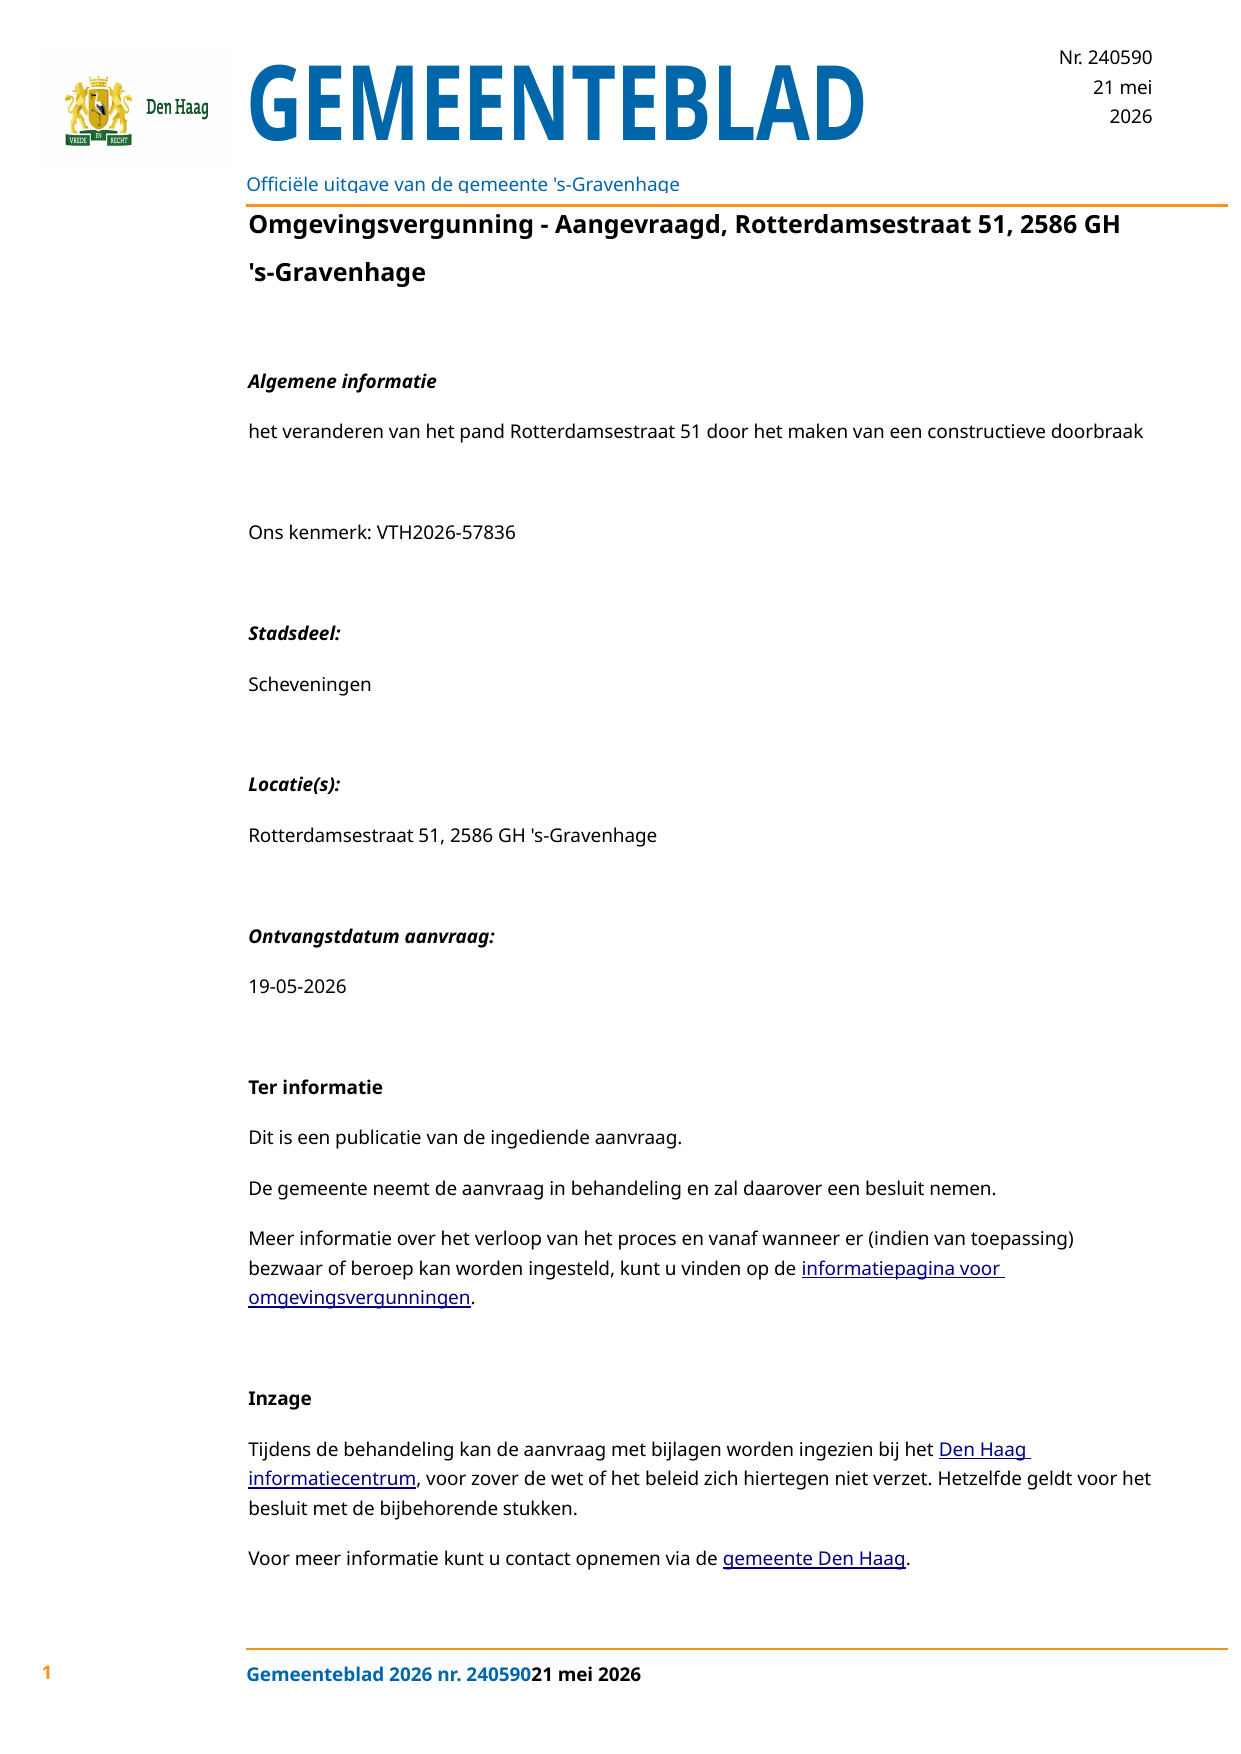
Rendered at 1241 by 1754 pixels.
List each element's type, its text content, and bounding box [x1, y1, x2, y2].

text Rotterdamsestraat 51, 2586 GH 's-Gravenhage [248, 822, 1152, 848]
text Scheveningen [248, 671, 1152, 697]
text Inzage [248, 1385, 1152, 1411]
text Meer informatie over het verloop van het proces en vanaf wanneer er (indien van toepassing) bezwaar of beroep kan worden ingesteld, kunt u vinden op de informatiepagina voor omgevingsvergunningen. [248, 1225, 1152, 1310]
text Ons kenmerk: VTH2026-57836 [248, 519, 1152, 545]
text Dit is een publicatie van de ingediende aanvraag. [248, 1124, 1152, 1150]
text Tijdens de behandeling kan de aanvraag met bijlagen worden ingezien bij het Den Haag informatiecentrum, voor zover de wet of het beleid zich hiertegen niet verzet. Hetzelfde geldt voor het besluit met de bijbehorende stukken. [248, 1436, 1152, 1521]
text 19-05-2026 [248, 973, 1152, 999]
text Ter informatie [248, 1074, 1152, 1100]
text Ontvangstdatum aanvraag: [248, 923, 1152, 949]
text Locatie(s): [248, 772, 1152, 797]
text Algemene informatie [248, 368, 1152, 394]
text Omgevingsvergunning - Aangevraagd, Rotterdamsestraat 51, 2586 GH 's-Gravenhage [248, 207, 1152, 288]
text Stadsdeel: [248, 620, 1152, 646]
picture [41, 47, 231, 172]
text het veranderen van het pand Rotterdamsestraat 51 door het maken van een constructieve doorbraak [248, 419, 1152, 444]
text De gemeente neemt de aanvraag in behandeling en zal daarover een besluit nemen. [248, 1175, 1152, 1201]
text Voor meer informatie kunt u contact opnemen via de gemeente Den Haag. [248, 1545, 1152, 1571]
